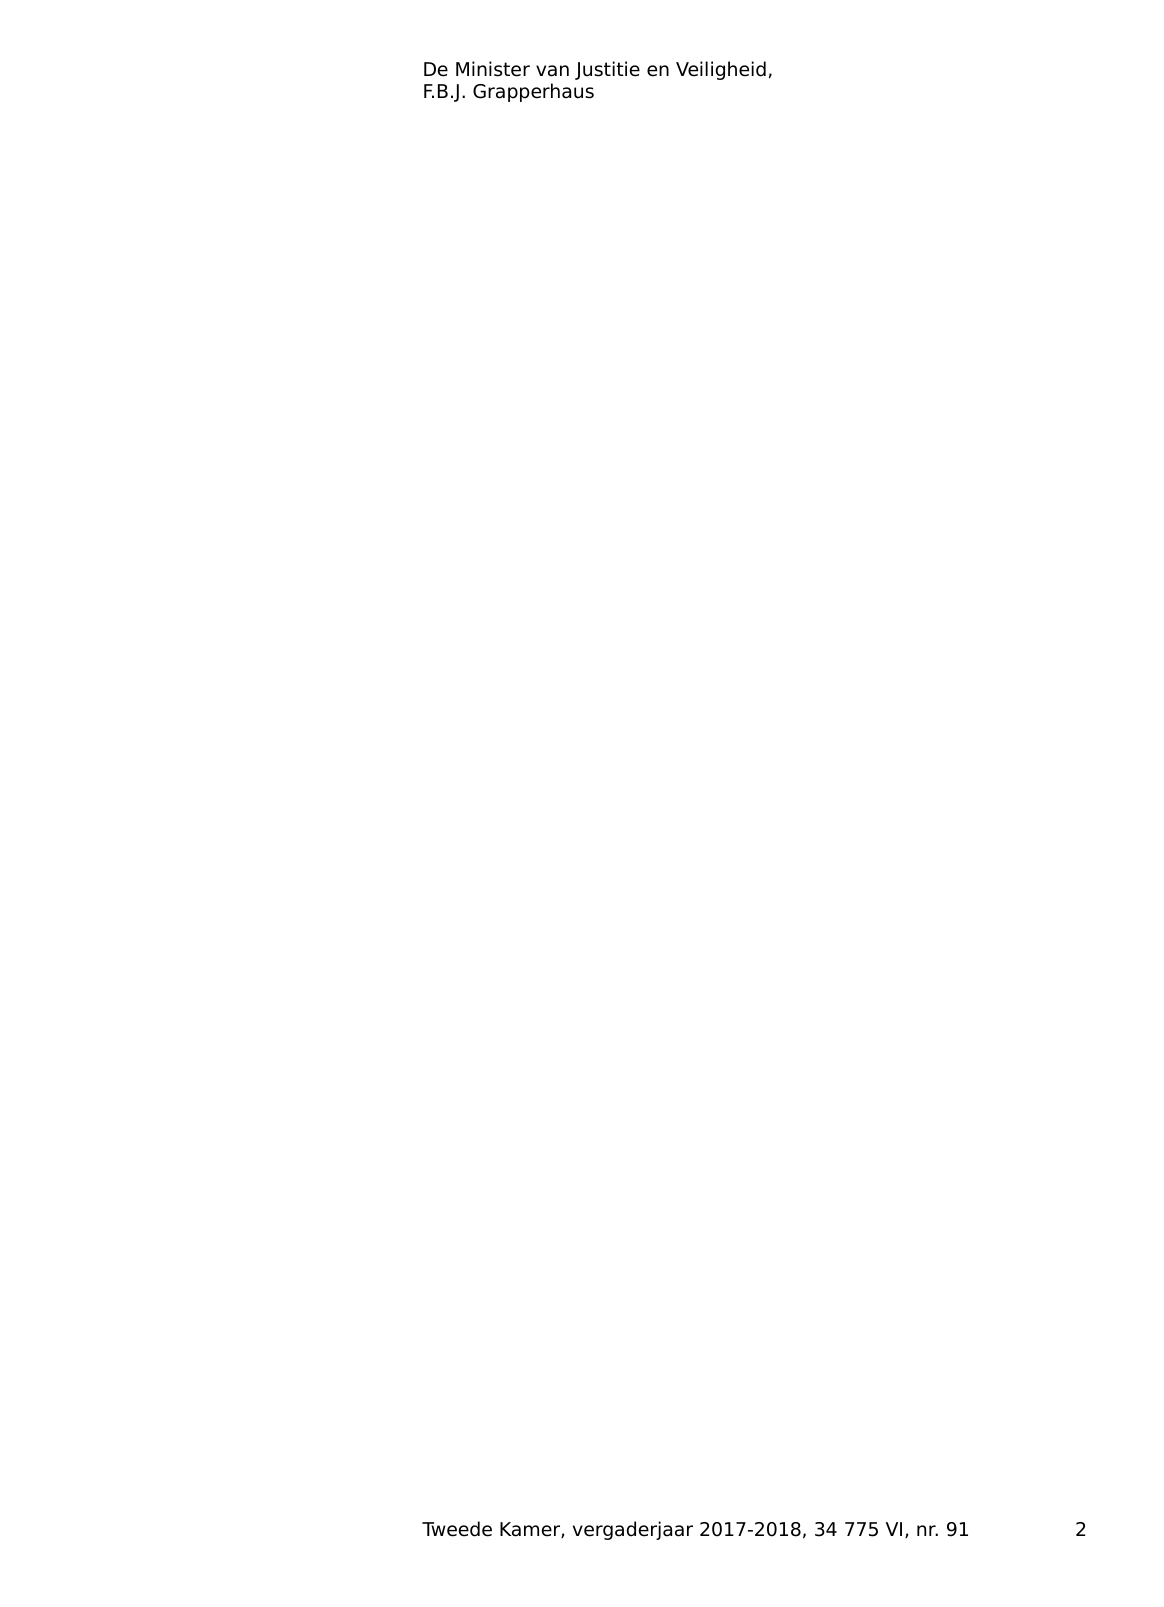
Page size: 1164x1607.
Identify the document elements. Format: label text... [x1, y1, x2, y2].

text De Minister van Justitie en Veiligheid, F.B.J. Grapperhaus [422, 59, 1087, 103]
